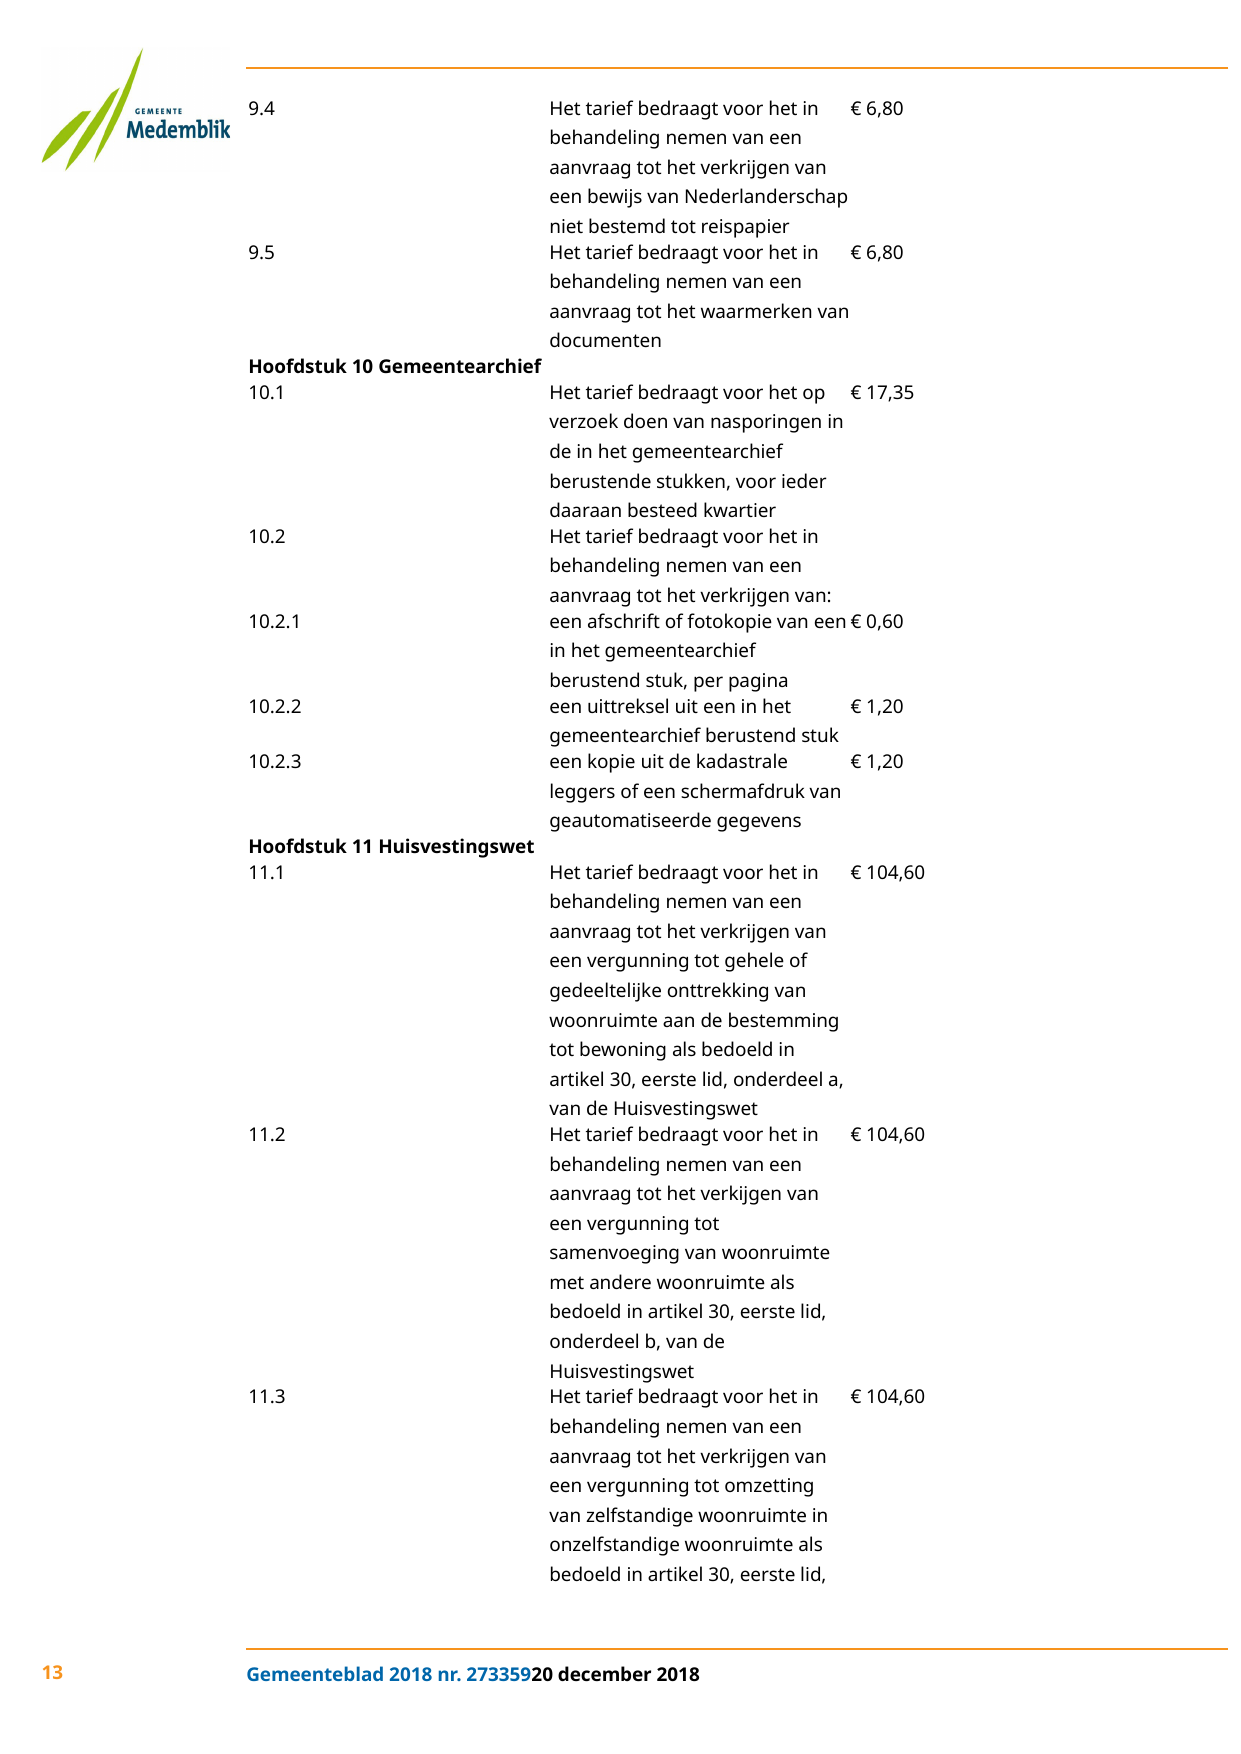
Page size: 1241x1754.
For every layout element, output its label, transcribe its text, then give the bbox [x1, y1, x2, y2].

table_cell Het tarief bedraagt voor het in behandeling nemen van een aanvraag tot het verkijgen van een vergunning tot samenvoeging van woonruimte met andere woonruimte als bedoeld in artikel 30, eerste lid, onderdeel b, van de Huisvestingswet [549, 1121, 850, 1384]
table_cell een uittreksel uit een in het gemeentearchief berustend stuk [549, 693, 850, 748]
table_cell [850, 523, 1152, 608]
table_cell 11.1 [248, 859, 549, 1121]
table_cell 11.2 [248, 1121, 549, 1384]
table_cell Het tarief bedraagt voor het op verzoek doen van nasporingen in de in het gemeentearchief berustende stukken, voor ieder daaraan besteed kwartier [549, 379, 850, 523]
table_cell 11.3 [248, 1384, 549, 1587]
table_cell 10.2.3 [248, 748, 549, 833]
table_cell 10.2.1 [248, 608, 549, 693]
table_cell een afschrift of fotokopie van een in het gemeentearchief berustend stuk, per pagina [549, 608, 850, 693]
table_cell Het tarief bedraagt voor het in behandeling nemen van een aanvraag tot het verkrijgen van een vergunning tot omzetting van zelfstandige woonruimte in onzelfstandige woonruimte als bedoeld in artikel 30, eerste lid, [549, 1384, 850, 1587]
table_cell Hoofdstuk 10 Gemeentearchief [248, 353, 1152, 379]
table_cell 10.1 [248, 379, 549, 523]
table_cell Hoofdstuk 11 Huisvestingswet [248, 833, 1152, 859]
table_cell 9.4 [248, 95, 549, 239]
table_cell € 104,60 [850, 859, 1152, 1121]
table_cell € 104,60 [850, 1121, 1152, 1384]
table_cell € 6,80 [850, 95, 1152, 239]
table_cell € 0,60 [850, 608, 1152, 693]
table_cell Het tarief bedraagt voor het in behandeling nemen van een aanvraag tot het verkrijgen van een bewijs van Nederlanderschap niet bestemd tot reispapier [549, 95, 850, 239]
table_cell een kopie uit de kadastrale leggers of een schermafdruk van geautomatiseerde gegevens [549, 748, 850, 833]
table_cell € 1,20 [850, 693, 1152, 748]
table_cell 9.5 [248, 239, 549, 353]
table_cell € 6,80 [850, 239, 1152, 353]
table_cell Het tarief bedraagt voor het in behandeling nemen van een aanvraag tot het verkrijgen van een vergunning tot gehele of gedeeltelijke onttrekking van woonruimte aan de bestemming tot bewoning als bedoeld in artikel 30, eerste lid, onderdeel a, van de Huisvestingswet [549, 859, 850, 1121]
picture [41, 47, 231, 172]
table_cell Het tarief bedraagt voor het in behandeling nemen van een aanvraag tot het waarmerken van documenten [549, 239, 850, 353]
table_cell 10.2 [248, 523, 549, 608]
table_cell € 104,60 [850, 1384, 1152, 1587]
table_cell € 17,35 [850, 379, 1152, 523]
table_cell € 1,20 [850, 748, 1152, 833]
table_cell 10.2.2 [248, 693, 549, 748]
table_cell Het tarief bedraagt voor het in behandeling nemen van een aanvraag tot het verkrijgen van: [549, 523, 850, 608]
